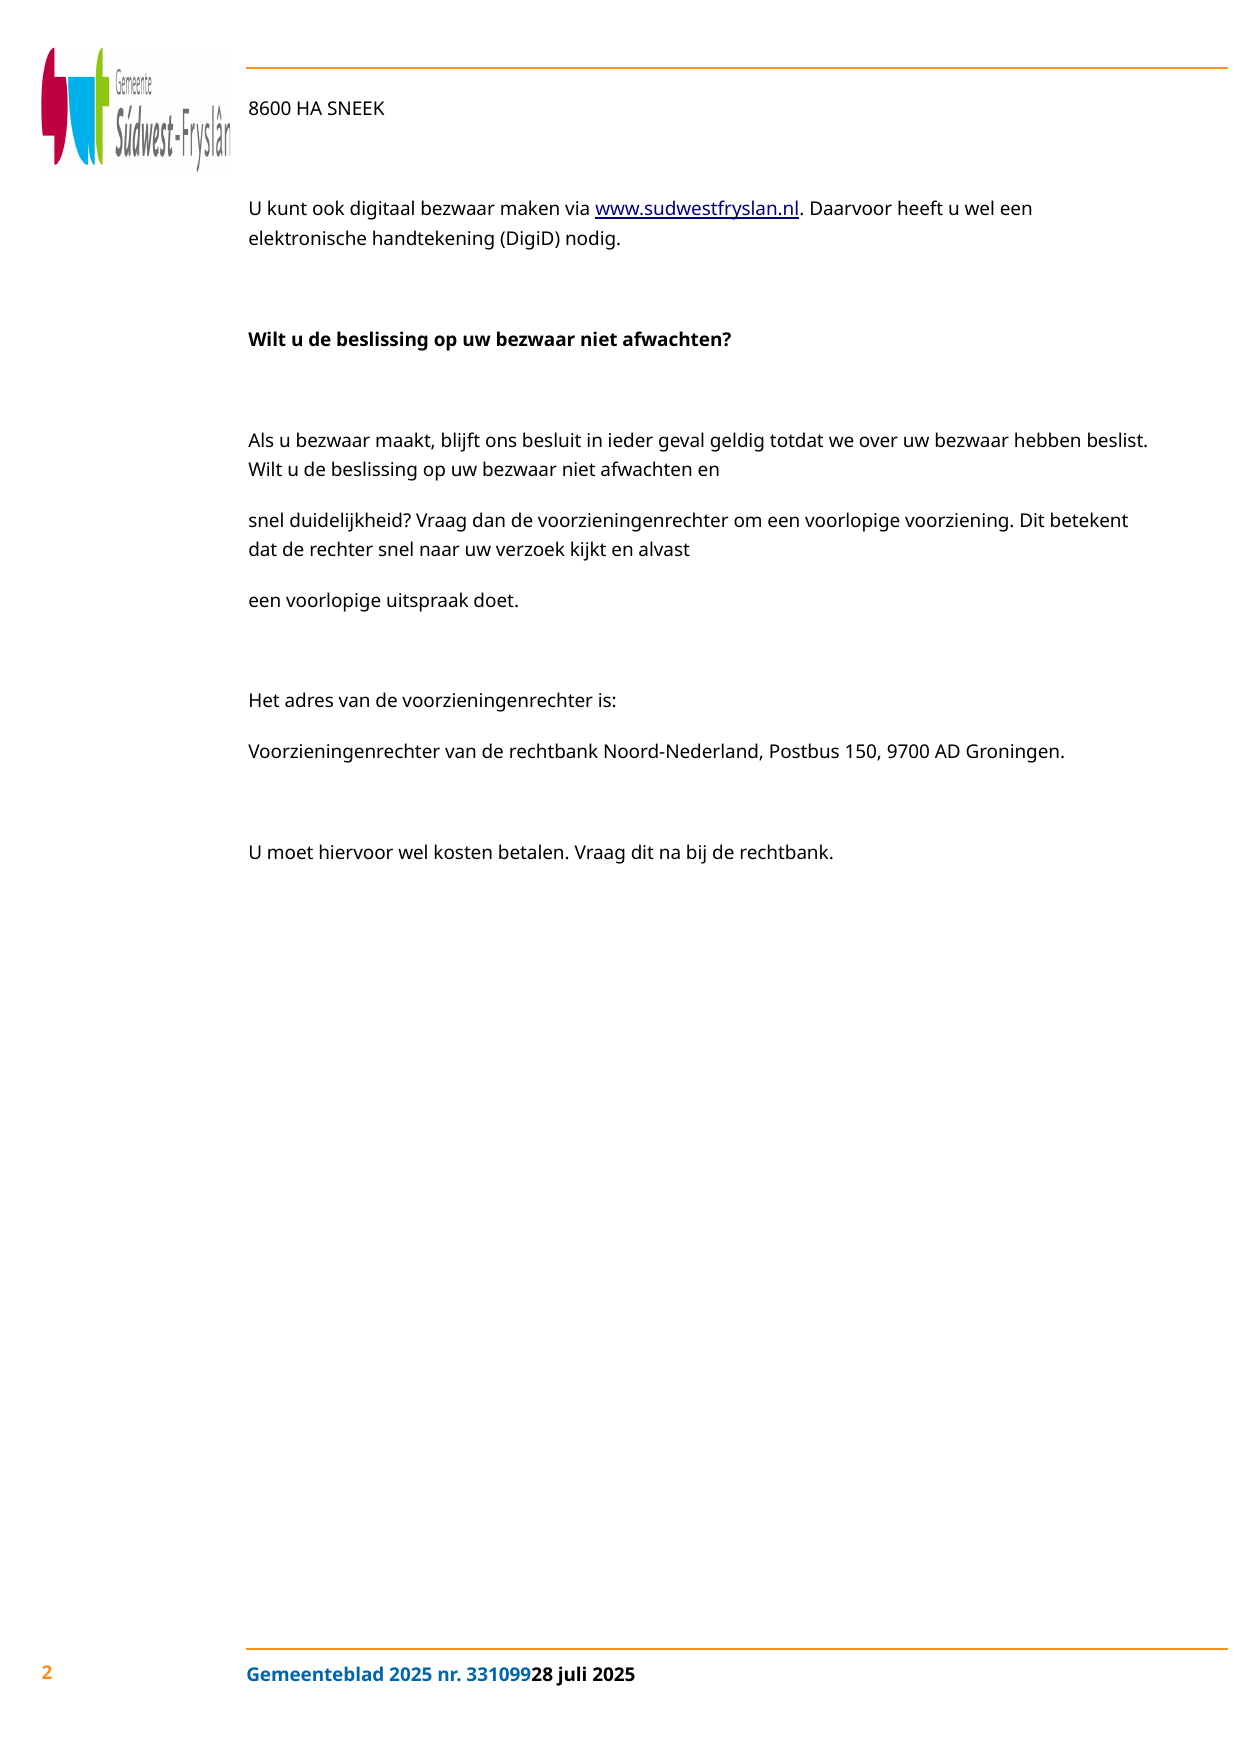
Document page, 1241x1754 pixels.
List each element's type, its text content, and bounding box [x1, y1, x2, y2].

text U kunt ook digitaal bezwaar maken via www.sudwestfryslan.nl. Daarvoor heeft u wel een elektronische handtekening (DigiD) nodig. [248, 196, 1152, 251]
text een voorlopige uitspraak doet. [248, 587, 1152, 613]
text U moet hiervoor wel kosten betalen. Vraag dit na bij de rechtbank. [248, 839, 1152, 865]
text Als u bezwaar maakt, blijft ons besluit in ieder geval geldig totdat we over uw bezwaar hebben beslist. Wilt u de beslissing op uw bezwaar niet afwachten en [248, 427, 1152, 482]
text Wilt u de beslissing op uw bezwaar niet afwachten? [248, 326, 1152, 352]
text Het adres van de voorzieningenrechter is: [248, 688, 1152, 713]
text 8600 HA SNEEK [248, 95, 1152, 121]
text Voorzieningenrechter van de rechtbank Noord-Nederland, Postbus 150, 9700 AD Groningen. [248, 738, 1152, 764]
picture [41, 47, 231, 172]
text snel duidelijkheid? Vraag dan de voorzieningenrechter om een voorlopige voorziening. Dit betekent dat de rechter snel naar uw verzoek kijkt en alvast [248, 507, 1152, 562]
